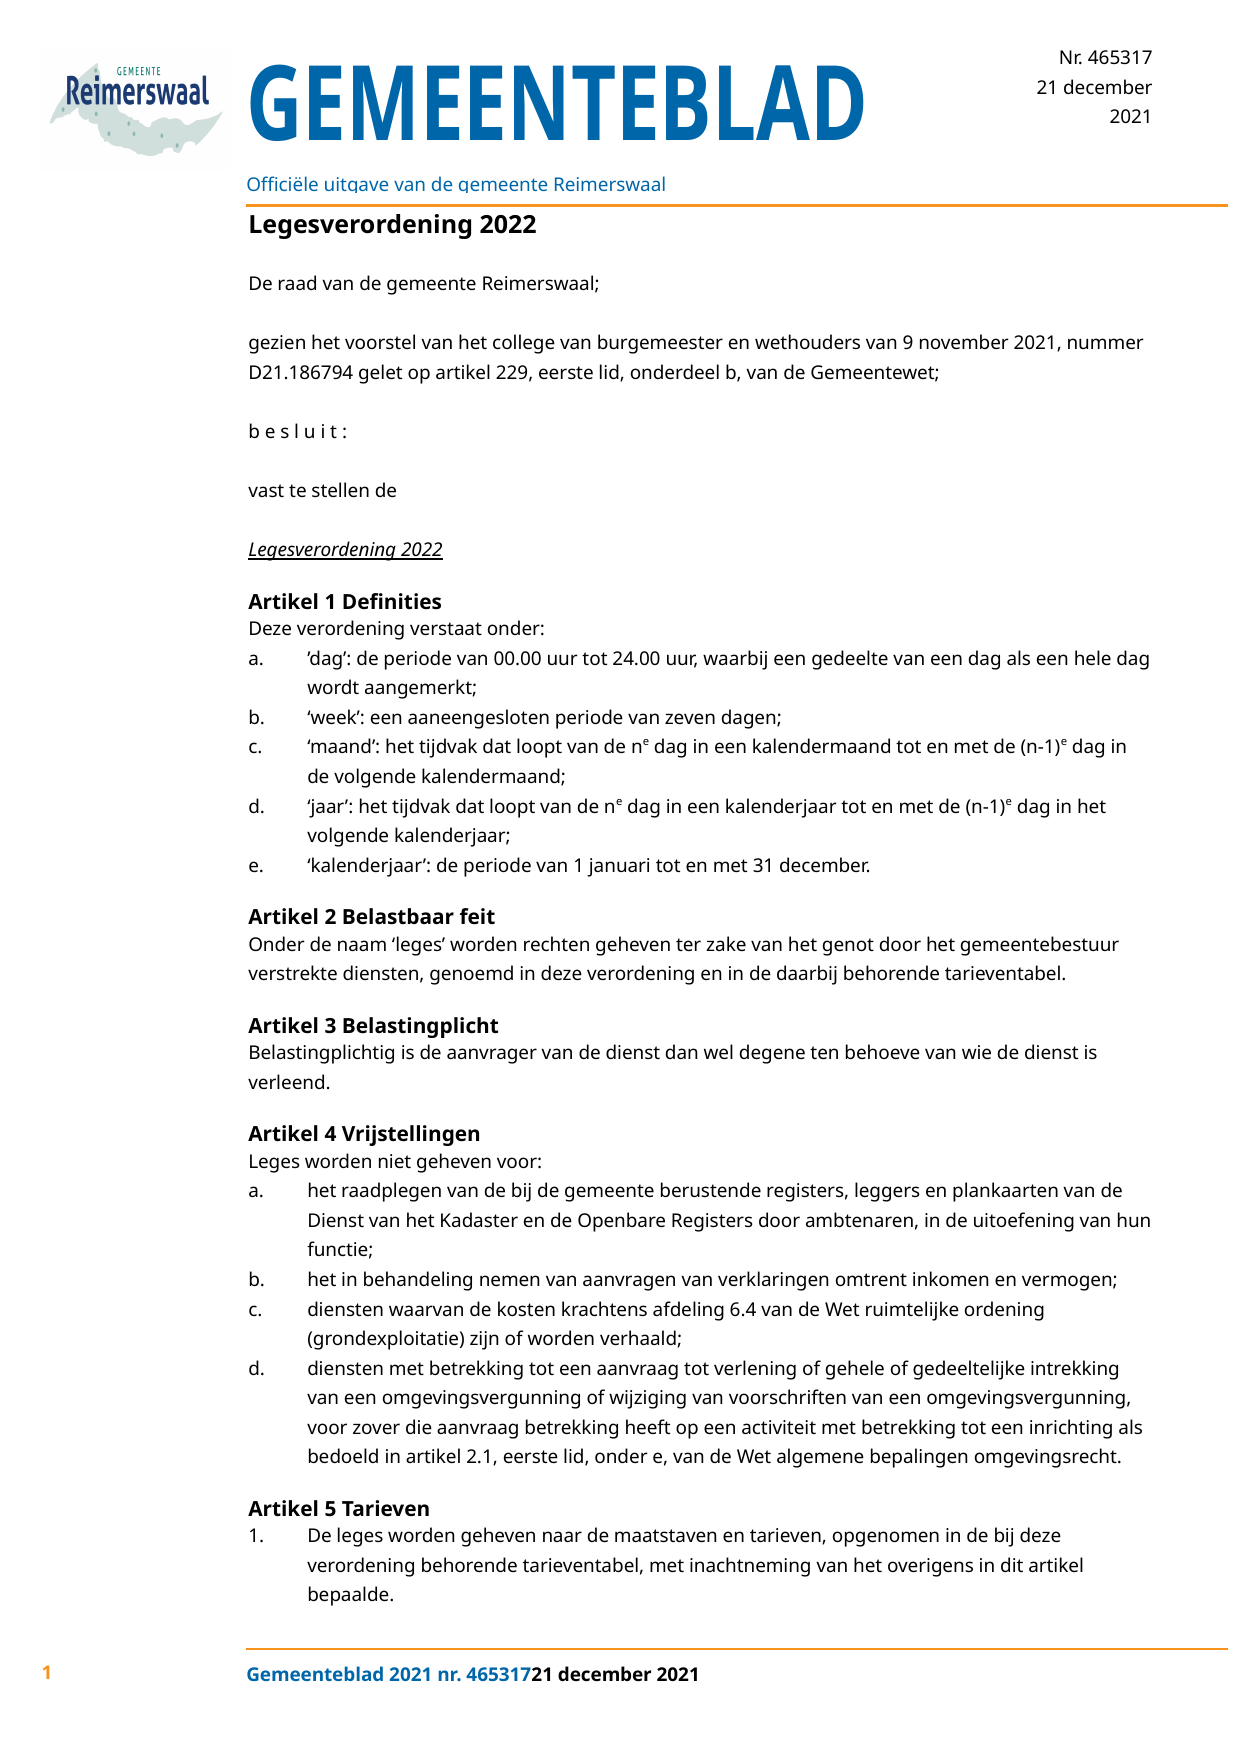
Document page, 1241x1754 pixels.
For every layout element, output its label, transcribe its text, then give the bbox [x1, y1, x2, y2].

text Artikel 1 Definities [248, 587, 1152, 615]
text Legesverordening 2022 [248, 537, 1152, 562]
list ‘maand’: het tijdvak dat loopt van de ne dag in een kalendermaand tot en met de (n-1)e dag in de volgende kalendermaand; [248, 734, 1152, 789]
text b e s l u i t : [248, 418, 1152, 444]
text De raad van de gemeente Reimerswaal; [248, 270, 1152, 296]
list ‘kalenderjaar’: de periode van 1 januari tot en met 31 december. [248, 852, 1152, 878]
list ‘jaar’: het tijdvak dat loopt van de ne dag in een kalenderjaar tot en met de (n-1)e dag in het volgende kalenderjaar; [248, 793, 1152, 848]
text Onder de naam ‘leges’ worden rechten geheven ter zake van het genot door het gemeentebestuur verstrekte diensten, genoemd in deze verordening en in de daarbij behorende tarieventabel. [248, 931, 1152, 986]
text Artikel 3 Belastingplicht [248, 1011, 1152, 1039]
list De leges worden geheven naar de maatstaven en tarieven, opgenomen in de bij deze verordening behorende tarieventabel, met inachtneming van het overigens in dit artikel bepaalde. [248, 1522, 1152, 1607]
text Legesverordening 2022 [248, 207, 1152, 241]
text Belastingplichtig is de aanvrager van de dienst dan wel degene ten behoeve van wie de dienst is verleend. [248, 1039, 1152, 1095]
text Artikel 2 Belastbaar feit [248, 902, 1152, 931]
list diensten met betrekking tot een aanvraag tot verlening of gehele of gedeeltelijke intrekking van een omgevingsvergunning of wijziging van voorschriften van een omgevingsvergunning, voor zover die aanvraag betrekking heeft op een activiteit met betrekking tot een inrichting als bedoeld in artikel 2.1, eerste lid, onder e, van de Wet algemene bepalingen omgevingsrecht. [248, 1355, 1152, 1469]
list het raadplegen van de bij de gemeente berustende registers, leggers en plankaarten van de Dienst van het Kadaster en de Openbare Registers door ambtenaren, in de uitoefening van hun functie; [248, 1177, 1152, 1262]
list diensten waarvan de kosten krachtens afdeling 6.4 van de Wet ruimtelijke ordening (grondexploitatie) zijn of worden verhaald; [248, 1296, 1152, 1351]
text gezien het voorstel van het college van burgemeester en wethouders van 9 november 2021, nummer D21.186794 gelet op artikel 229, eerste lid, onderdeel b, van de Gemeentewet; [248, 329, 1152, 385]
text Artikel 4 Vrijstellingen [248, 1119, 1152, 1148]
text Artikel 5 Tarieven [248, 1494, 1152, 1522]
text Deze verordening verstaat onder: [248, 615, 1152, 641]
text Leges worden niet geheven voor: [248, 1148, 1152, 1173]
text vast te stellen de [248, 477, 1152, 503]
picture [41, 47, 231, 172]
list ‘week’: een aaneengesloten periode van zeven dagen; [248, 704, 1152, 730]
list ’dag’: de periode van 00.00 uur tot 24.00 uur, waarbij een gedeelte van een dag als een hele dag wordt aangemerkt; [248, 645, 1152, 700]
list het in behandeling nemen van aanvragen van verklaringen omtrent inkomen en vermogen; [248, 1266, 1152, 1292]
